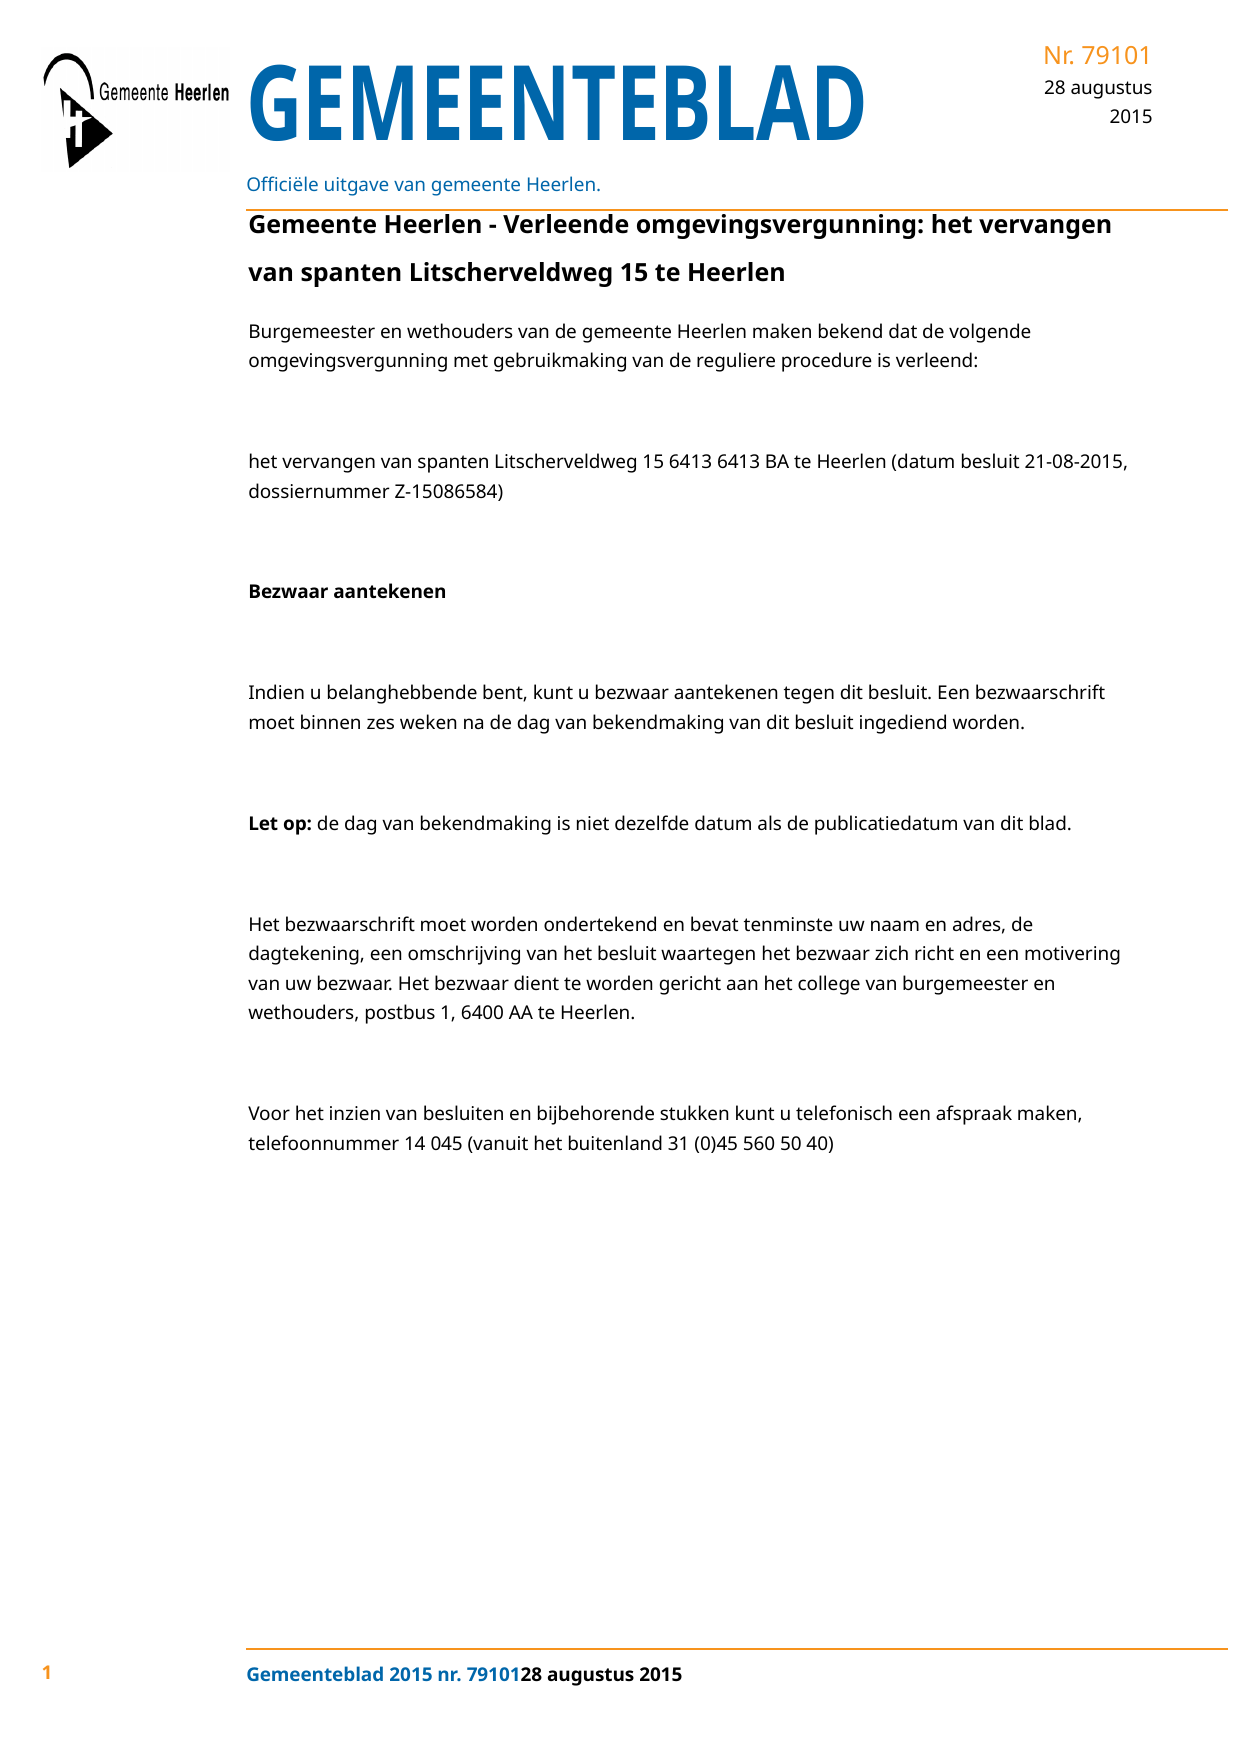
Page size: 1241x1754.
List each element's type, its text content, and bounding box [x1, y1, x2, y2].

text Indien u belanghebbende bent, kunt u bezwaar aantekenen tegen dit besluit. Een bezwaarschrift moet binnen zes weken na de dag van bekendmaking van dit besluit ingediend worden. [248, 679, 1152, 735]
text Gemeente Heerlen - Verleende omgevingsvergunning: het vervangen van spanten Litscherveldweg 15 te Heerlen [248, 211, 1152, 288]
text Het bezwaarschrift moet worden ondertekend en bevat tenminste uw naam en adres, de dagtekening, een omschrijving van het besluit waartegen het bezwaar zich richt en een motivering van uw bezwaar. Het bezwaar dient te worden gericht aan het college van burgemeester en wethouders, postbus 1, 6400 AA te Heerlen. [248, 911, 1152, 1025]
text Bezwaar aantekenen [248, 579, 1152, 604]
text Let op: de dag van bekendmaking is niet dezelfde datum als de publicatiedatum van dit blad. [248, 810, 1152, 836]
text Burgemeester en wethouders van de gemeente Heerlen maken bekend dat de volgende omgevingsvergunning met gebruikmaking van de reguliere procedure is verleend: [248, 318, 1152, 373]
text het vervangen van spanten Litscherveldweg 15 6413 6413 BA te Heerlen (datum besluit 21-08-2015, dossiernummer Z-15086584) [248, 448, 1152, 504]
picture [41, 47, 231, 172]
text Voor het inzien van besluiten en bijbehorende stukken kunt u telefonisch een afspraak maken, telefoonnummer 14 045 (vanuit het buitenland 31 (0)45 560 50 40) [248, 1100, 1152, 1156]
